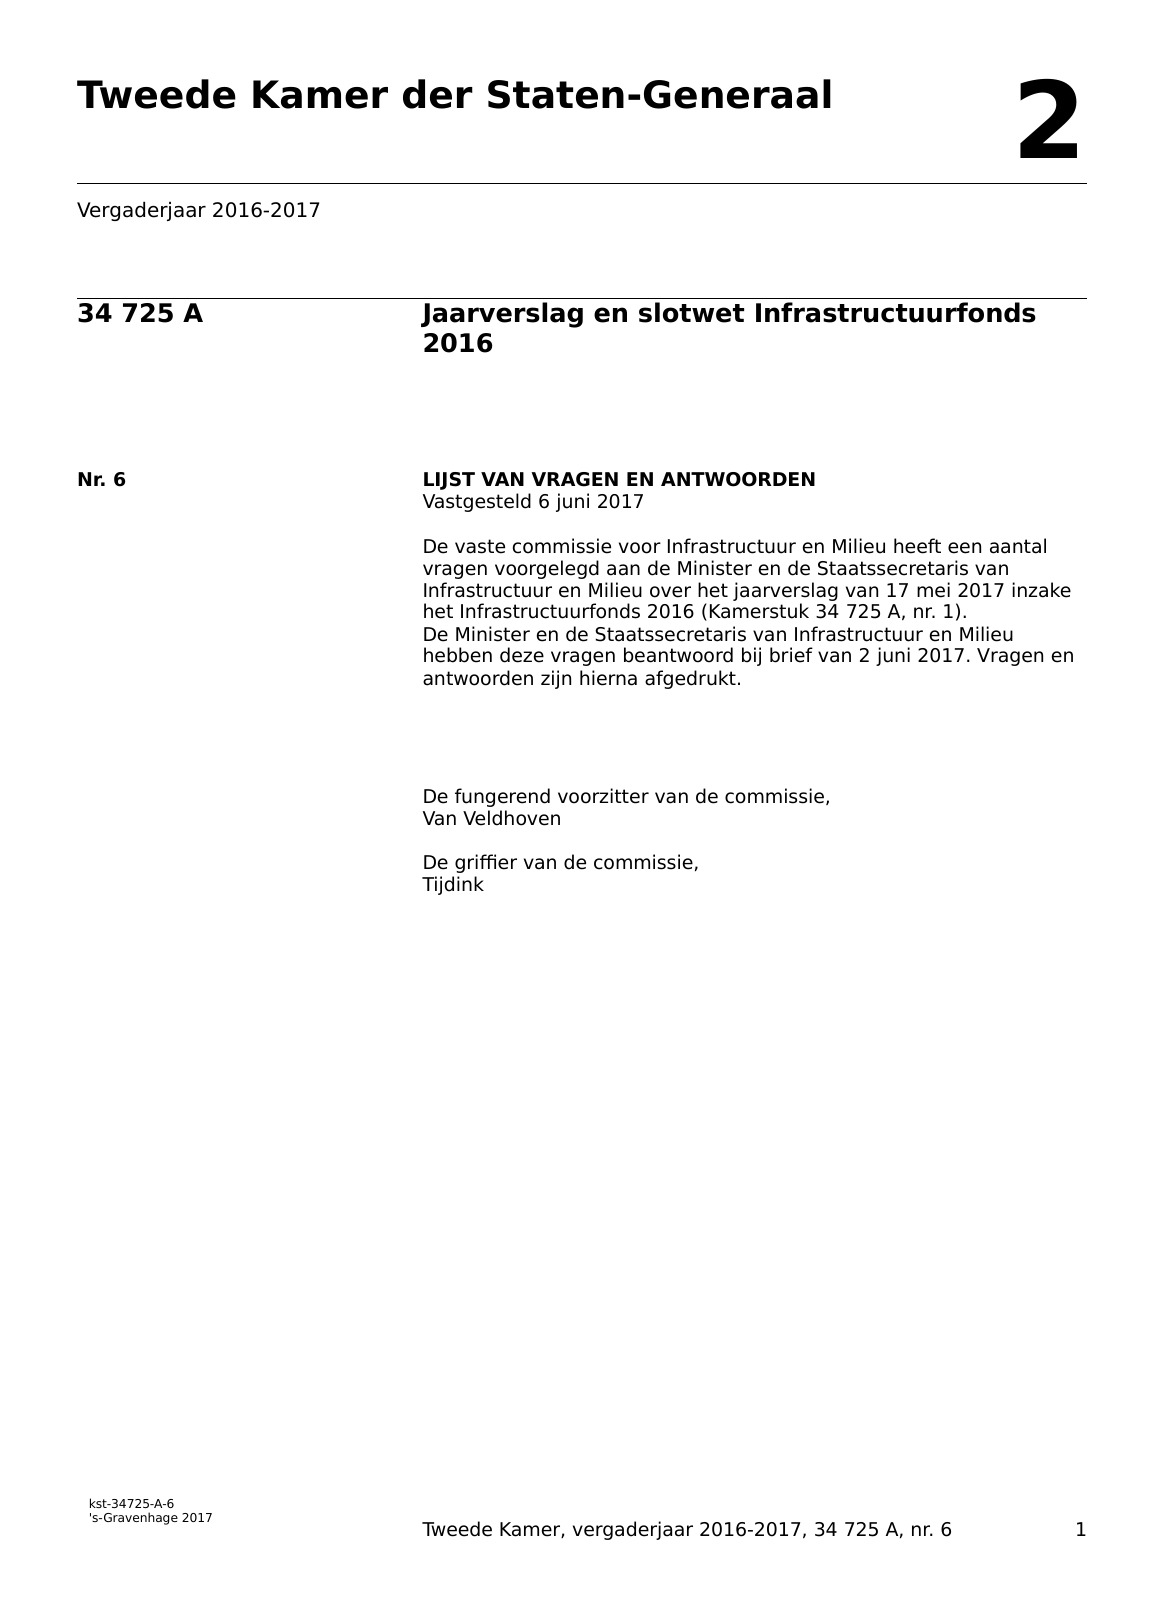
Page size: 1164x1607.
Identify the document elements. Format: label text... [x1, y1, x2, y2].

text kst-34725-A-6 [88, 1497, 323, 1511]
table_header Tweede Kamer der Staten-Generaal [77, 59, 886, 183]
text Vastgesteld 6 juni 2017 [422, 491, 1087, 513]
table_cell Vergaderjaar 2016-2017 [77, 184, 1087, 298]
table_header 2 [886, 59, 1087, 183]
subtitle Nr. 6 LIJST VAN VRAGEN EN ANTWOORDEN [77, 469, 1087, 491]
text 's-Gravenhage 2017 [88, 1511, 323, 1525]
text De Minister en de Staatssecretaris van Infrastructuur en Milieu hebben deze vragen beantwoord bij brief van 2 juni 2017. Vragen en antwoorden zijn hierna afgedrukt. [422, 623, 1087, 689]
text De vaste commissie voor Infrastructuur en Milieu heeft een aantal vragen voorgelegd aan de Minister en de Staatssecretaris van Infrastructuur en Milieu over het jaarverslag van 17 mei 2017 inzake het Infrastructuurfonds 2016 (Kamerstuk 34 725 A, nr. 1). [422, 536, 1087, 623]
text De fungerend voorzitter van de commissie, Van Veldhoven [422, 786, 1087, 829]
text De griffier van de commissie, Tijdink [422, 852, 1087, 896]
subtitle 34 725 A Jaarverslag en slotwet Infrastructuurfonds 2016 [77, 299, 1087, 358]
